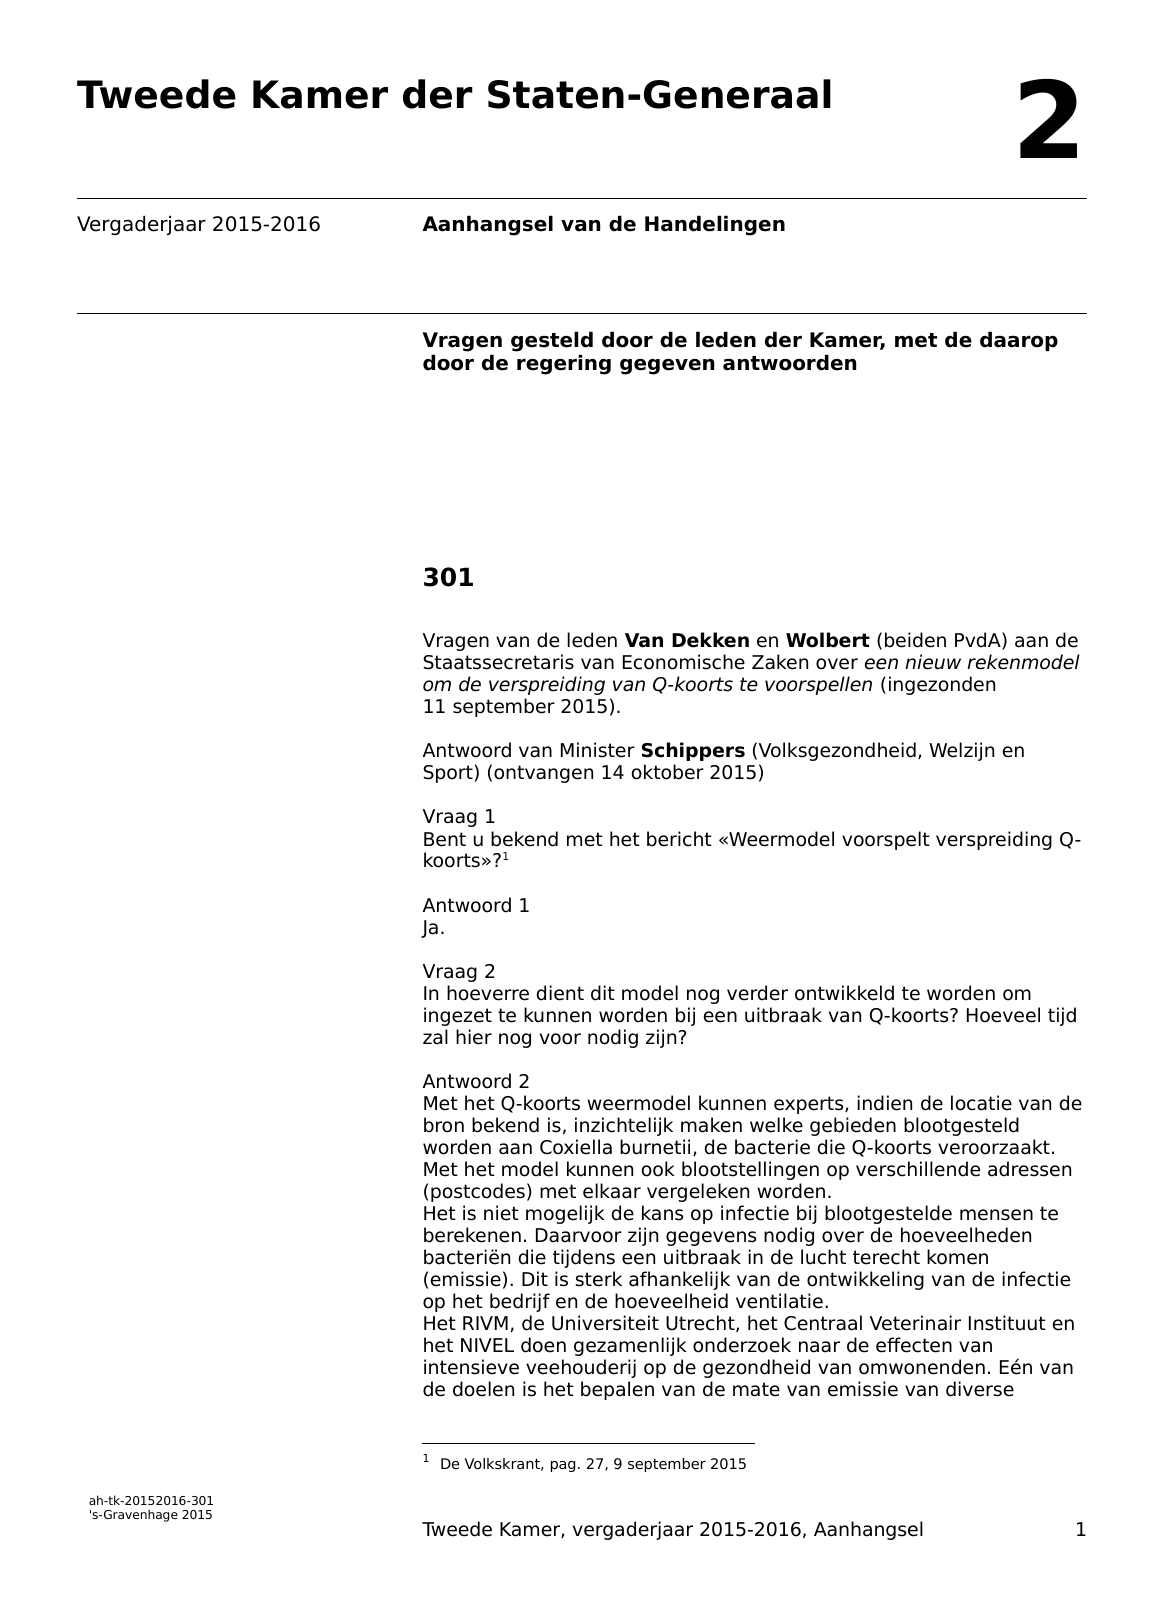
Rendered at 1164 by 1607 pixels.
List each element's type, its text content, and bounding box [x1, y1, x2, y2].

table_cell Vragen gesteld door de leden der Kamer, met de daarop door de regering gegeven antwoorden [422, 314, 1087, 375]
text Vragen van de leden Van Dekken en Wolbert (beiden PvdA) aan de Staatssecretaris van Economische Zaken over een nieuw rekenmodel om de verspreiding van Q-koorts te voorspellen (ingezonden 11 september 2015). [422, 630, 1087, 718]
text Antwoord 1 [422, 894, 1087, 917]
text 301 [422, 563, 1087, 592]
text Het is niet mogelijk de kans op infectie bij blootgestelde mensen te berekenen. Daarvoor zijn gegevens nodig over de hoeveelheden bacteriën die tijdens een uitbraak in de lucht terecht komen (emissie). Dit is sterk afhankelijk van de ontwikkeling van de infectie op het bedrijf en de hoeveelheid ventilatie. [422, 1203, 1087, 1313]
text Bent u bekend met het bericht «Weermodel voorspelt verspreiding Q-koorts»? [422, 828, 1087, 872]
text Het RIVM, de Universiteit Utrecht, het Centraal Veterinair Instituut en het NIVEL doen gezamenlijk onderzoek naar de effecten van intensieve veehouderij op de gezondheid van omwonenden. Eén van de doelen is het bepalen van de mate van emissie van diverse [422, 1313, 1087, 1401]
text Antwoord van Minister Schippers (Volksgezondheid, Welzijn en Sport) (ontvangen 14 oktober 2015) [422, 740, 1087, 784]
table_cell Aanhangsel van de Handelingen [422, 199, 1087, 313]
text Met het Q-koorts weermodel kunnen experts, indien de locatie van de bron bekend is, inzichtelijk maken welke gebieden blootgesteld worden aan Coxiella burnetii, de bacterie die Q-koorts veroorzaakt. Met het model kunnen ook blootstellingen op verschillende adressen (postcodes) met elkaar vergeleken worden. [422, 1093, 1087, 1203]
table_cell Vergaderjaar 2015-2016 [77, 199, 422, 313]
text 's-Gravenhage 2015 [88, 1508, 323, 1522]
text Vraag 1 [422, 806, 1087, 828]
table_header Tweede Kamer der Staten-Generaal [77, 59, 886, 198]
text De Volkskrant, pag. 27, 9 september 2015 [422, 1452, 1087, 1474]
text Antwoord 2 [422, 1071, 1087, 1093]
table_header 2 [886, 59, 1087, 198]
text Vraag 2 [422, 961, 1087, 983]
text Ja. [422, 917, 1087, 938]
text ah-tk-20152016-301 [88, 1494, 323, 1508]
text In hoeverre dient dit model nog verder ontwikkeld te worden om ingezet te kunnen worden bij een uitbraak van Q-koorts? Hoeveel tijd zal hier nog voor nodig zijn? [422, 983, 1087, 1049]
table_cell [77, 314, 422, 375]
